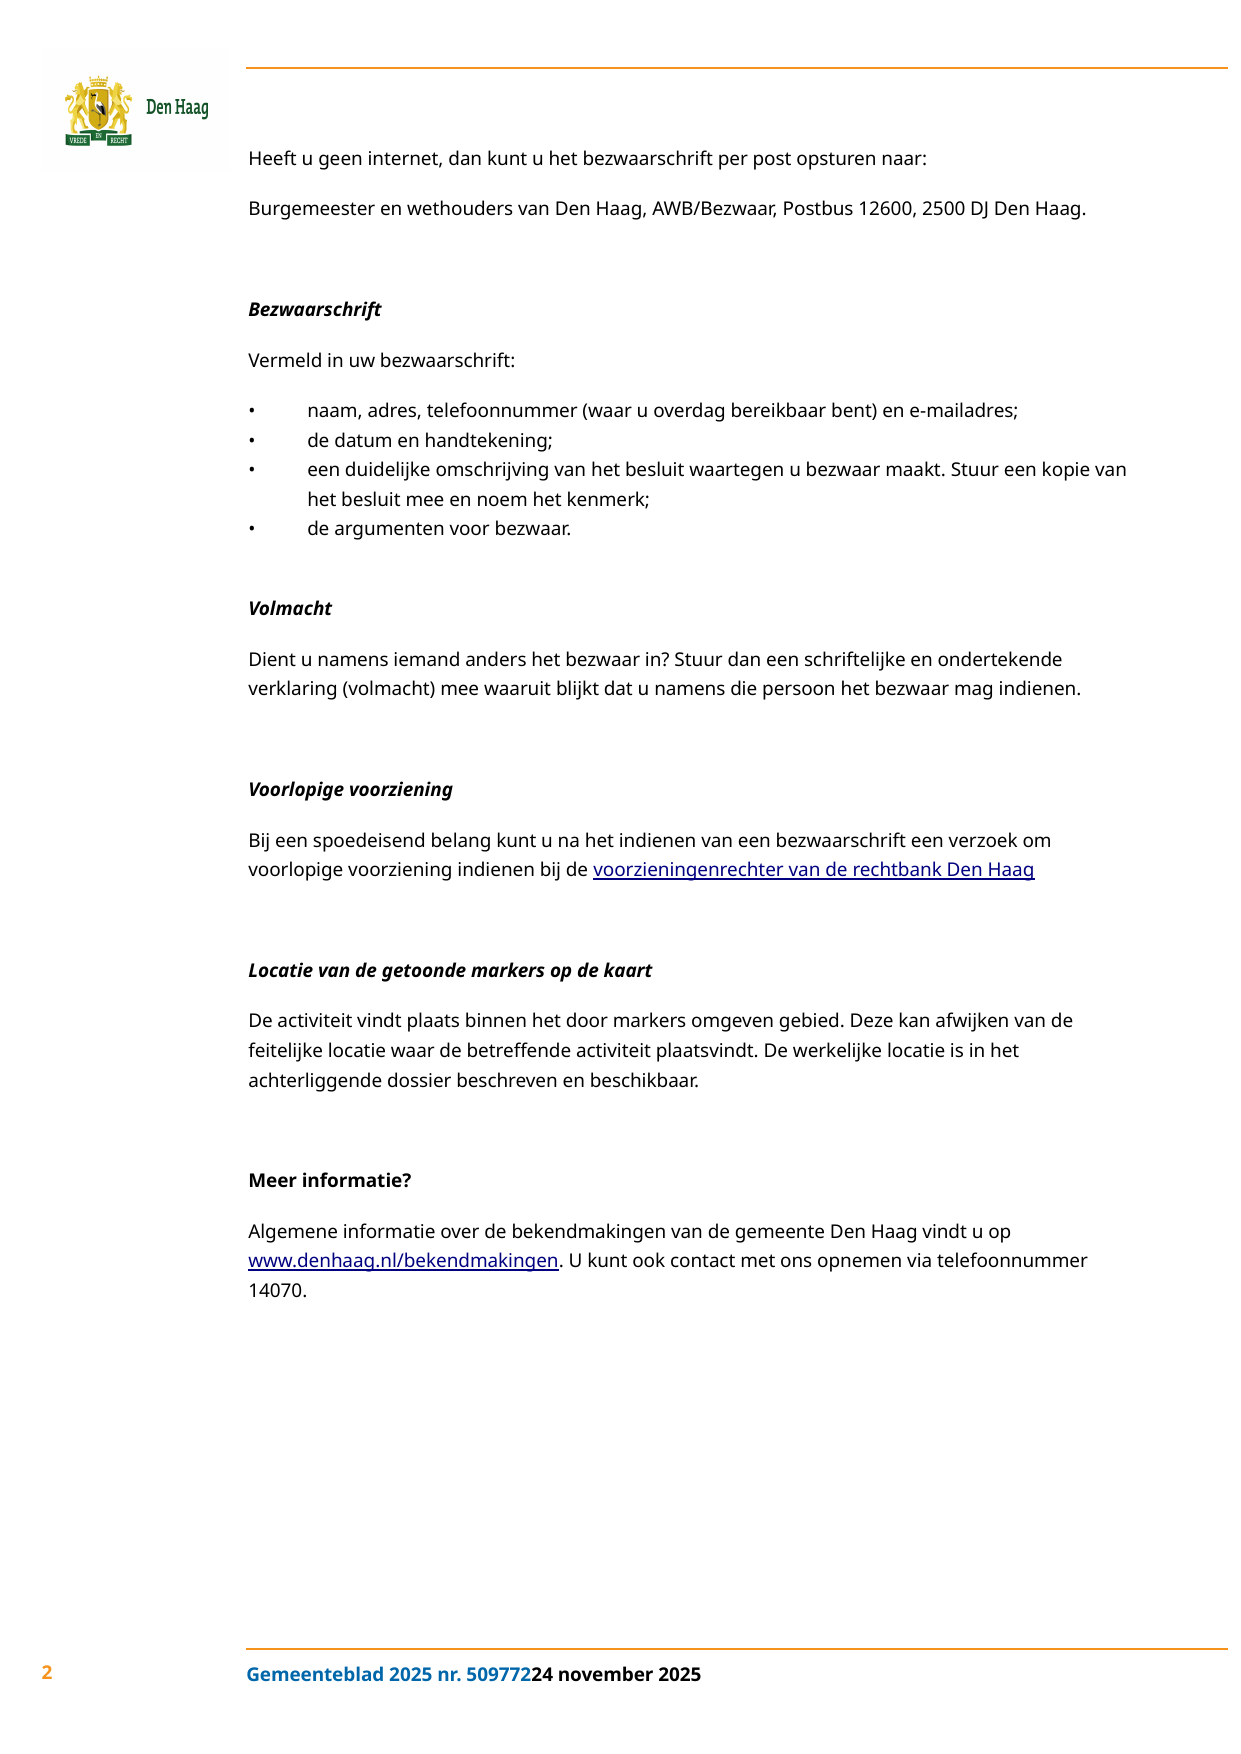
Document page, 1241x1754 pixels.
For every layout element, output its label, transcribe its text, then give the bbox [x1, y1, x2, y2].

text De activiteit vindt plaats binnen het door markers omgeven gebied. Deze kan afwijken van de feitelijke locatie waar de betreffende activiteit plaatsvindt. De werkelijke locatie is in het achterliggende dossier beschreven en beschikbaar. [248, 1008, 1152, 1093]
text Burgemeester en wethouders van Den Haag, AWB/Bezwaar, Postbus 12600, 2500 DJ Den Haag. [248, 196, 1152, 221]
text Meer informatie? [248, 1168, 1152, 1193]
list de argumenten voor bezwaar. [248, 516, 1152, 541]
text Vermeld in uw bezwaarschrift: [248, 347, 1152, 373]
text Algemene informatie over de bekendmakingen van de gemeente Den Haag vindt u op www.denhaag.nl/bekendmakingen. U kunt ook contact met ons opnemen via telefoonnummer 14070. [248, 1218, 1152, 1303]
text Voorlopige voorziening [248, 776, 1152, 802]
text Volmacht [248, 596, 1152, 621]
text Heeft u geen internet, dan kunt u het bezwaarschrift per post opsturen naar: [248, 145, 1152, 171]
list een duidelijke omschrijving van het besluit waartegen u bezwaar maakt. Stuur een kopie van het besluit mee en noem het kenmerk; [248, 456, 1152, 512]
text Dient u namens iemand anders het bezwaar in? Stuur dan een schriftelijke en ondertekende verklaring (volmacht) mee waaruit blijkt dat u namens die persoon het bezwaar mag indienen. [248, 646, 1152, 701]
text Locatie van de getoonde markers op de kaart [248, 957, 1152, 983]
text Bij een spoedeisend belang kunt u na het indienen van een bezwaarschrift een verzoek om voorlopige voorziening indienen bij de voorzieningenrechter van de rechtbank Den Haag [248, 827, 1152, 882]
list naam, adres, telefoonnummer (waar u overdag bereikbaar bent) en e-mailadres; [248, 397, 1152, 423]
picture [41, 47, 231, 172]
text Bezwaarschrift [248, 296, 1152, 322]
list de datum en handtekening; [248, 427, 1152, 453]
